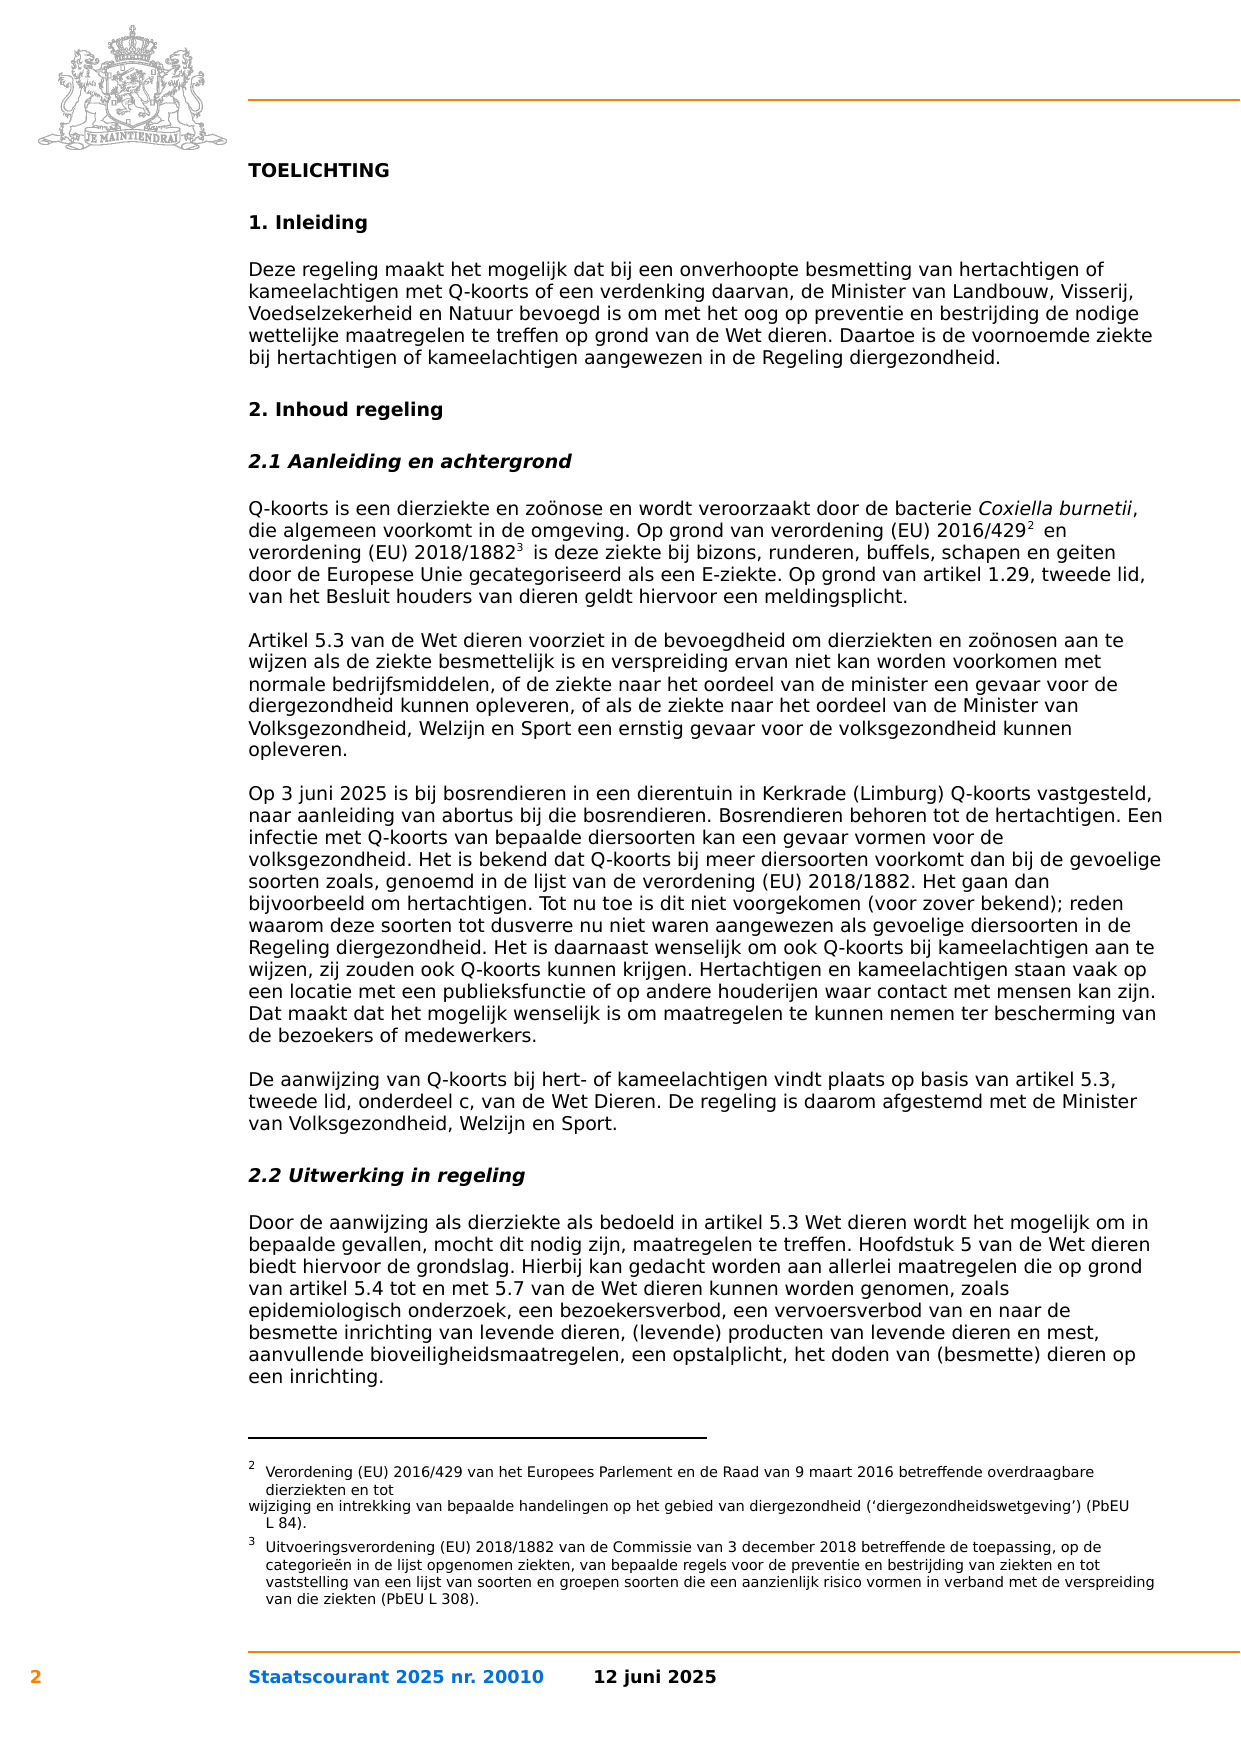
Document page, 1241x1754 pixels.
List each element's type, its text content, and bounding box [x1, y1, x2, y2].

picture [38, 25, 227, 150]
text Artikel 5.3 van de Wet dieren voorziet in de bevoegdheid om dierziekten en zoönosen aan te wijzen als de ziekte besmettelijk is en verspreiding ervan niet kan worden voorkomen met normale bedrijfsmiddelen, of de ziekte naar het oordeel van de minister een gevaar voor de diergezondheid kunnen opleveren, of als de ziekte naar het oordeel van de Minister van Volksgezondheid, Welzijn en Sport een ernstig gevaar voor de volksgezondheid kunnen opleveren. [248, 629, 1163, 761]
subtitle 1. Inleiding [248, 212, 1163, 234]
text Op 3 juni 2025 is bij bosrendieren in een dierentuin in Kerkrade (Limburg) Q-koorts vastgesteld, naar aanleiding van abortus bij die bosrendieren. Bosrendieren behoren tot de hertachtigen. Een infectie met Q-koorts van bepaalde diersoorten kan een gevaar vormen voor de volksgezondheid. Het is bekend dat Q-koorts bij meer diersoorten voorkomt dan bij de gevoelige soorten zoals, genoemd in de lijst van de verordening (EU) 2018/1882. Het gaan dan bijvoorbeeld om hertachtigen. Tot nu toe is dit niet voorgekomen (voor zover bekend); reden waarom deze soorten tot dusverre nu niet waren aangewezen als gevoelige diersoorten in de Regeling diergezondheid. Het is daarnaast wenselijk om ook Q-koorts bij kameelachtigen aan te wijzen, zij zouden ook Q-koorts kunnen krijgen. Hertachtigen en kameelachtigen staan vaak op een locatie met een publieksfunctie of op andere houderijen waar contact met mensen kan zijn. Dat maakt dat het mogelijk wenselijk is om maatregelen te kunnen nemen ter bescherming van de bezoekers of medewerkers. [248, 783, 1163, 1047]
subtitle 2. Inhoud regeling [248, 399, 1163, 421]
subtitle TOELICHTING [248, 160, 1163, 182]
text wijziging en intrekking van bepaalde handelingen op het gebied van diergezondheid (‘diergezondheidswetgeving’) (PbEU L 84). [248, 1498, 1163, 1532]
text Door de aanwijzing als dierziekte als bedoeld in artikel 5.3 Wet dieren wordt het mogelijk om in bepaalde gevallen, mocht dit nodig zijn, maatregelen te treffen. Hoofdstuk 5 van de Wet dieren biedt hiervoor de grondslag. Hierbij kan gedacht worden aan allerlei maatregelen die op grond van artikel 5.4 tot en met 5.7 van de Wet dieren kunnen worden genomen, zoals epidemiologisch onderzoek, een bezoekersverbod, een vervoersverbod van en naar de besmette inrichting van levende dieren, (levende) producten van levende dieren en mest, aanvullende bioveiligheidsmaatregelen, een opstalplicht, het doden van (besmette) dieren op een inrichting. [248, 1212, 1163, 1388]
text Deze regeling maakt het mogelijk dat bij een onverhoopte besmetting van hertachtigen of kameelachtigen met Q-koorts of een verdenking daarvan, de Minister van Landbouw, Visserij, Voedselzekerheid en Natuur bevoegd is om met het oog op preventie en bestrijding de nodige wettelijke maatregelen te treffen op grond van de Wet dieren. Daartoe is de voornoemde ziekte bij hertachtigen of kameelachtigen aangewezen in de Regeling diergezondheid. [248, 259, 1163, 369]
subtitle 2.1 Aanleiding en achtergrond [248, 451, 1163, 473]
text Uitvoeringsverordening (EU) 2018/1882 van de Commissie van 3 december 2018 betreffende de toepassing, op de categorieën in de lijst opgenomen ziekten, van bepaalde regels voor de preventie en bestrijding van ziekten en tot vaststelling van een lijst van soorten en groepen soorten die een aanzienlijk risico vormen in verband met de verspreiding van die ziekten (PbEU L 308). [248, 1535, 1163, 1608]
text Verordening (EU) 2016/429 van het Europees Parlement en de Raad van 9 maart 2016 betreffende overdraagbare dierziekten en tot [248, 1459, 1163, 1498]
text De aanwijzing van Q-koorts bij hert- of kameelachtigen vindt plaats op basis van artikel 5.3, tweede lid, onderdeel c, van de Wet Dieren. De regeling is daarom afgestemd met de Minister van Volksgezondheid, Welzijn en Sport. [248, 1069, 1163, 1135]
text Q-koorts is een dierziekte en zoönose en wordt veroorzaakt door de bacterie Coxiella burnetii, die algemeen voorkomt in de omgeving. Op grond van verordening (EU) 2016/429 en verordening (EU) 2018/1882 is deze ziekte bij bizons, runderen, buffels, schapen en geiten door de Europese Unie gecategoriseerd als een E-ziekte. Op grond van artikel 1.29, tweede lid, van het Besluit houders van dieren geldt hiervoor een meldingsplicht. [248, 498, 1163, 608]
subtitle 2.2 Uitwerking in regeling [248, 1165, 1163, 1187]
